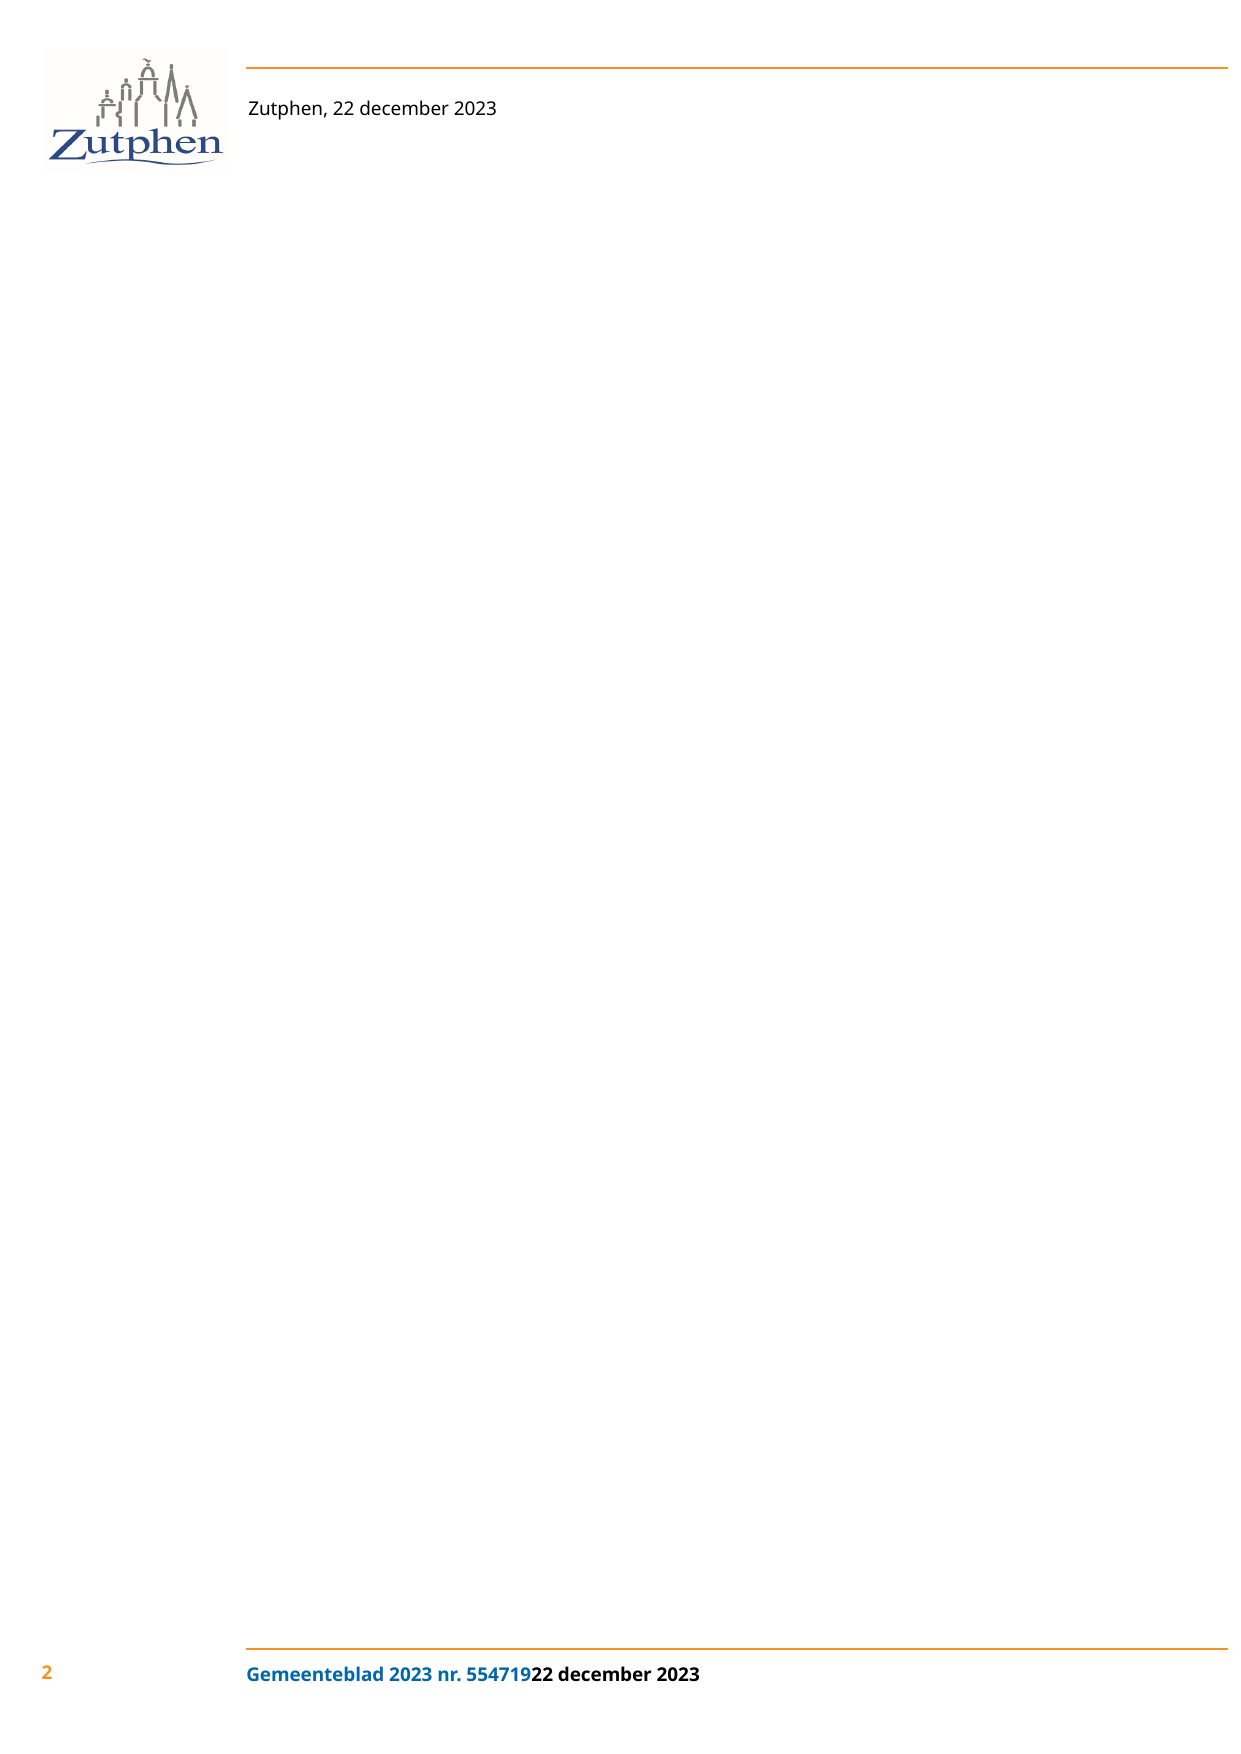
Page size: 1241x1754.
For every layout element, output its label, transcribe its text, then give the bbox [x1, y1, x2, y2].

picture [41, 47, 231, 172]
text Zutphen, 22 december 2023 [248, 95, 1152, 121]
